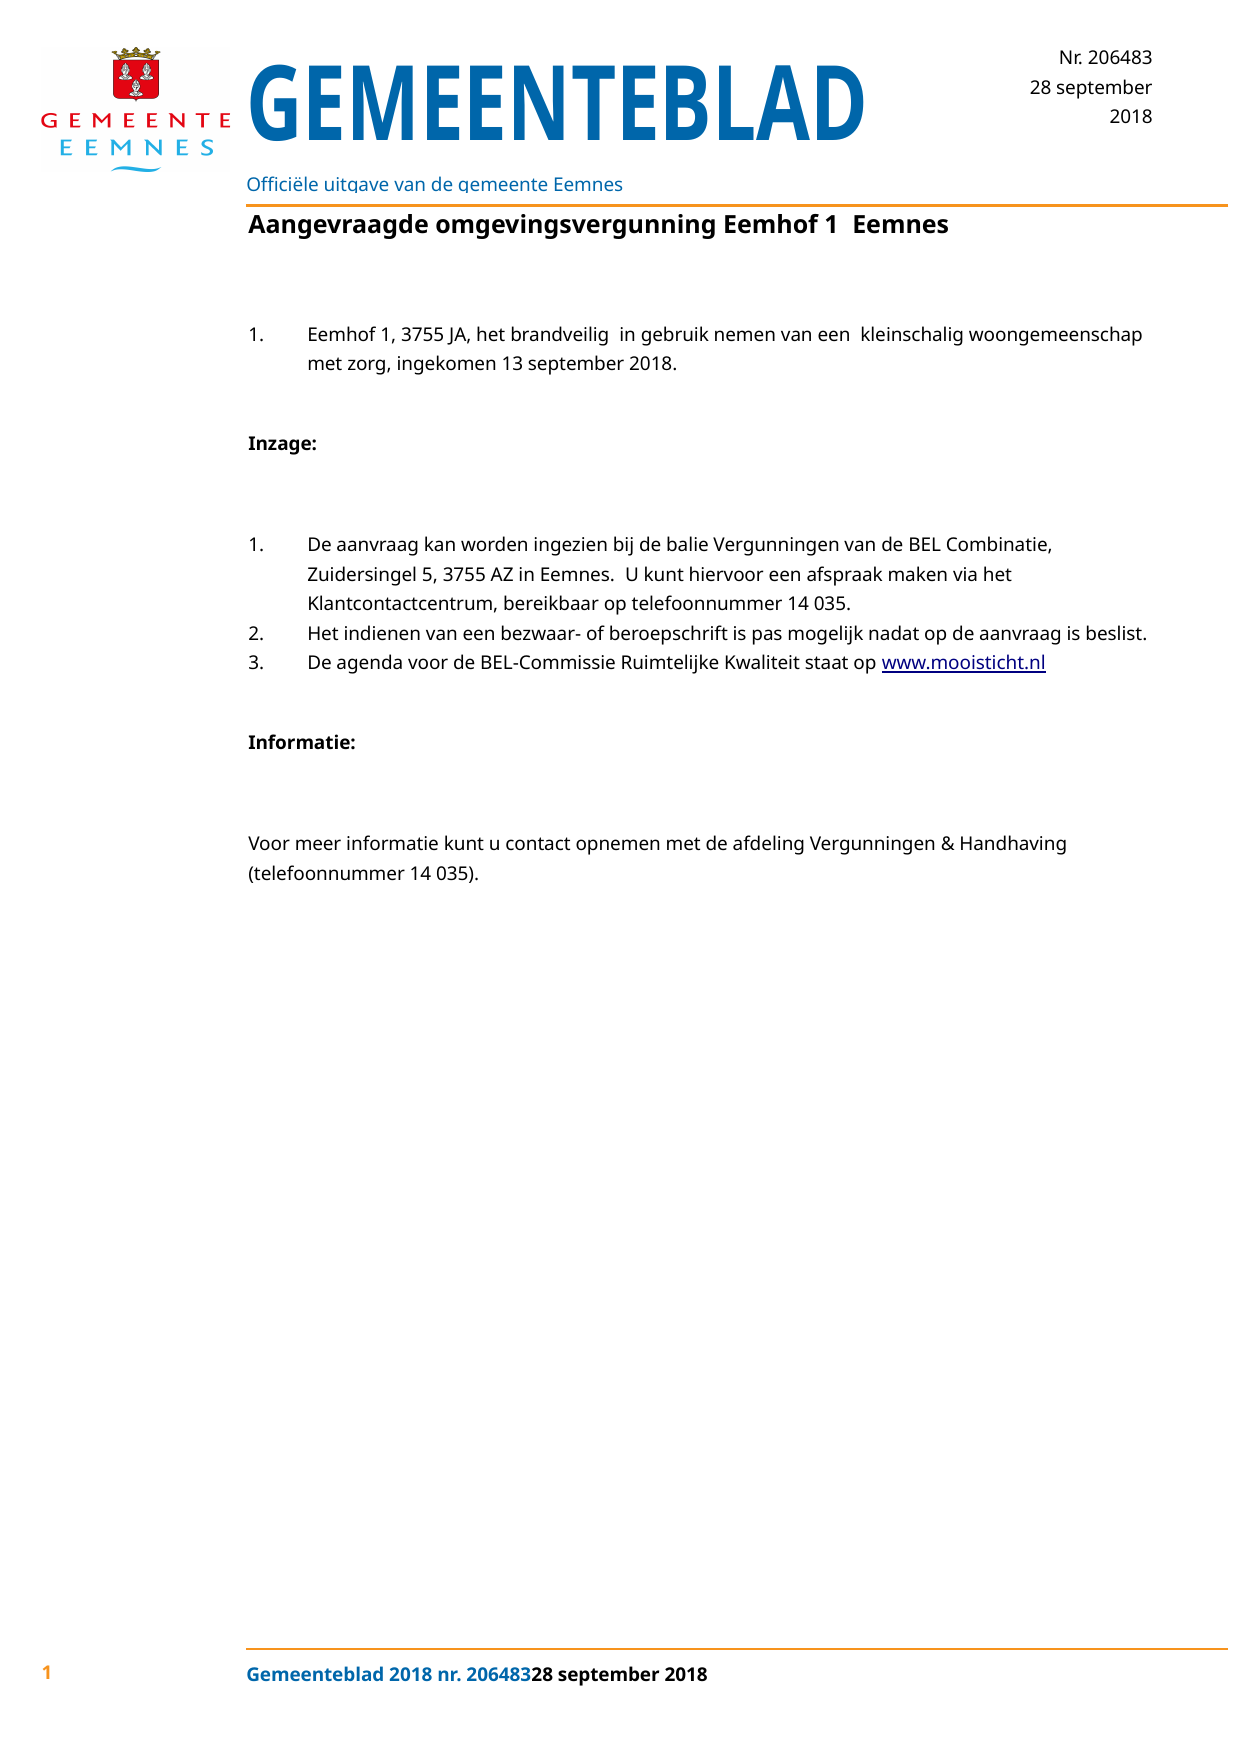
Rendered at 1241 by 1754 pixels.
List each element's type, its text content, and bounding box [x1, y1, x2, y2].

list De agenda voor de BEL-Commissie Ruimtelijke Kwaliteit staat op www.mooisticht.nl [248, 649, 1152, 675]
text Informatie: [248, 729, 1152, 755]
list Eemhof 1, 3755 JA, het brandveilig in gebruik nemen van een kleinschalig woongemeenschap met zorg, ingekomen 13 september 2018. [248, 321, 1152, 376]
text Inzage: [248, 430, 1152, 456]
picture [41, 47, 231, 172]
text Voor meer informatie kunt u contact opnemen met de afdeling Vergunningen & Handhaving (telefoonnummer 14 035). [248, 830, 1152, 886]
list De aanvraag kan worden ingezien bij de balie Vergunningen van de BEL Combinatie, Zuidersingel 5, 3755 AZ in Eemnes. U kunt hiervoor een afspraak maken via het Klantcontactcentrum, bereikbaar op telefoonnummer 14 035. [248, 531, 1152, 616]
list Het indienen van een bezwaar- of beroepschrift is pas mogelijk nadat op de aanvraag is beslist. [248, 620, 1152, 646]
text Aangevraagde omgevingsvergunning Eemhof 1 Eemnes [248, 207, 1152, 241]
